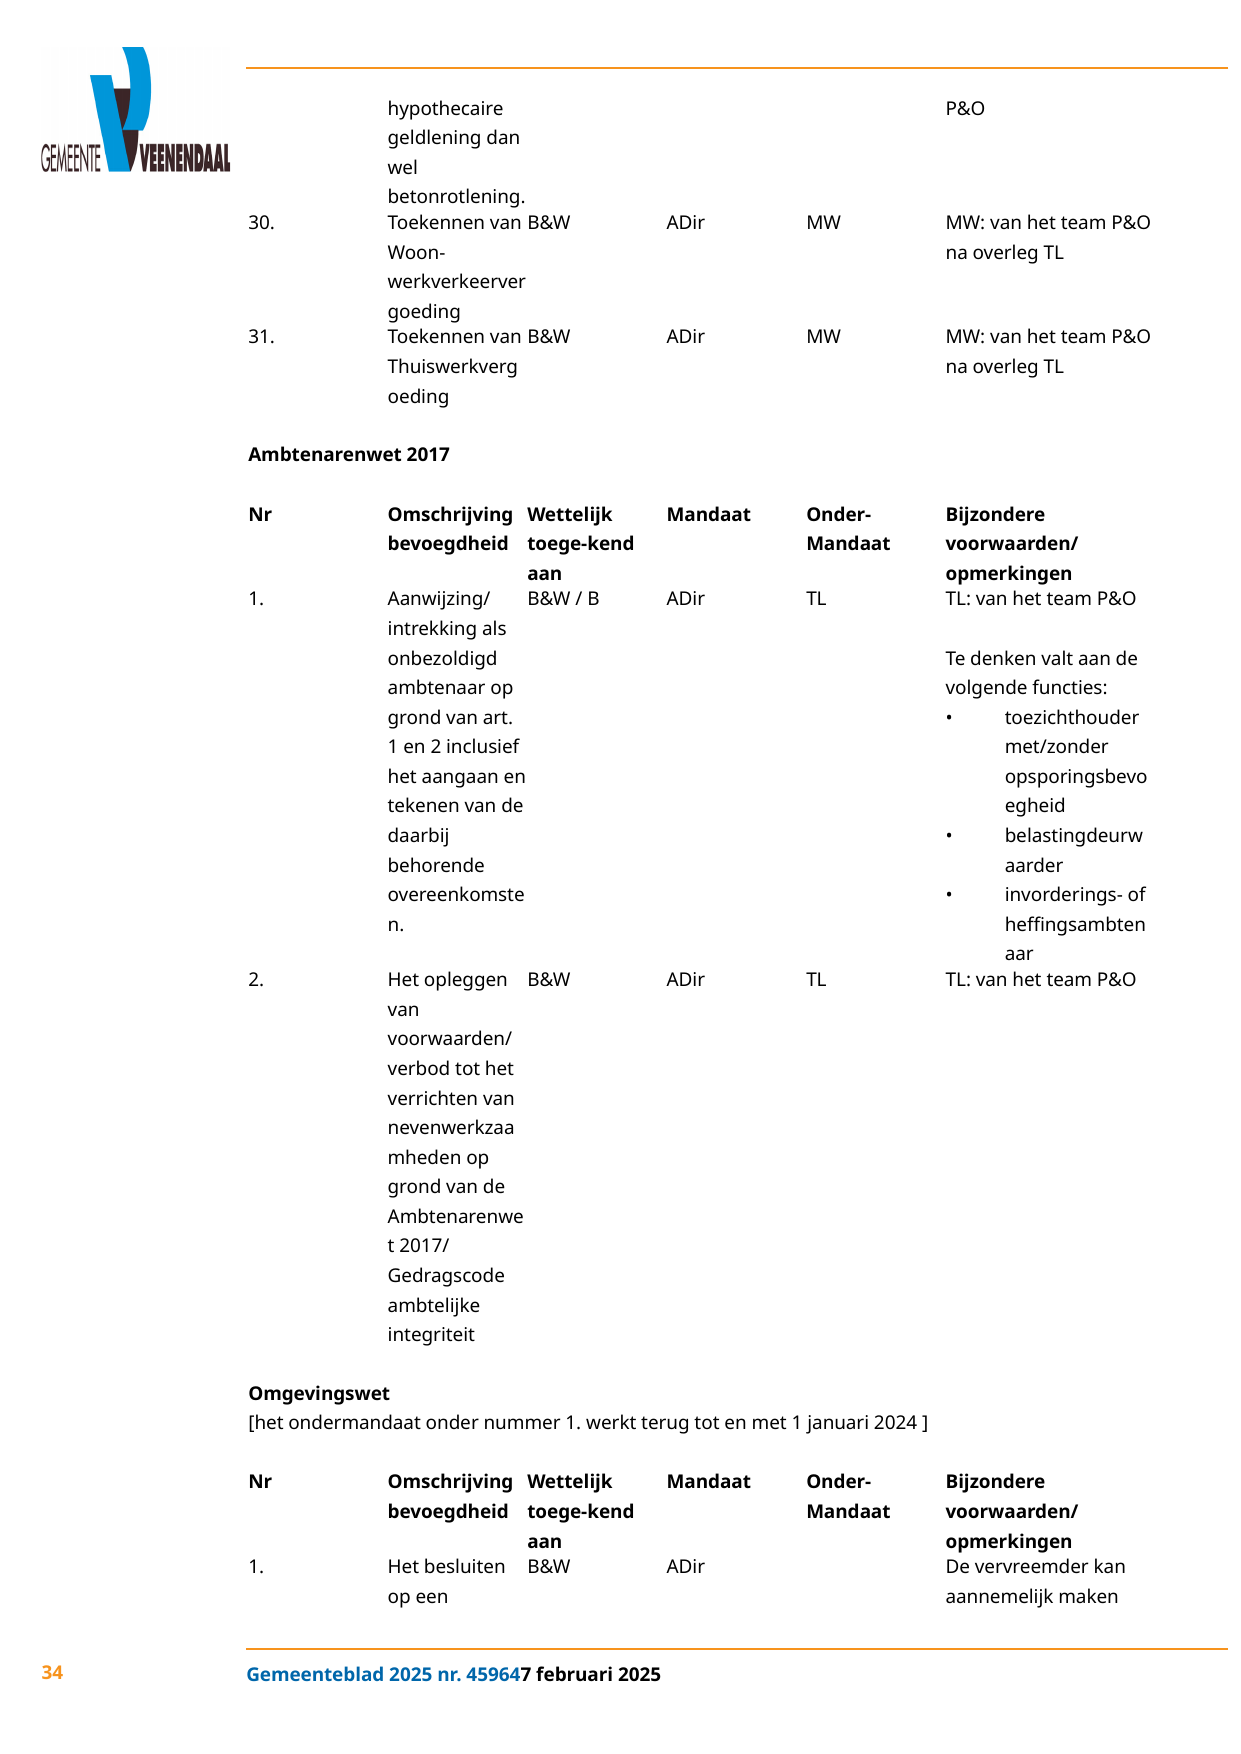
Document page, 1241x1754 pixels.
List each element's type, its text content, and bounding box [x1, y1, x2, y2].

table_cell ADir [666, 966, 806, 1347]
table_cell Het opleggen van voorwaarden/ verbod tot het verrichten van nevenwerkzaamheden op grond van de Ambtenarenwet 2017/ Gedragscode ambtelijke integriteit [388, 966, 527, 1347]
table_cell B&W [527, 209, 666, 324]
picture [41, 47, 130, 172]
table_cell MW: van het team P&O na overleg TL [945, 209, 1152, 324]
table_cell 1. [248, 586, 387, 966]
table_cell B&W [527, 324, 666, 409]
table_header Wettelijk toege-kend aan [527, 1469, 666, 1554]
table_cell ADir [666, 586, 806, 966]
table_cell [248, 95, 387, 209]
table_cell 2. [248, 966, 387, 1347]
table_cell [527, 95, 666, 209]
table_cell 30. [248, 209, 387, 324]
table_cell B&W [527, 966, 666, 1347]
text Ambtenarenwet 2017 [248, 441, 1152, 467]
table_cell Aanwijzing/intrekking als onbezoldigd ambtenaar op grond van art. 1 en 2 inclusief het aangaan en tekenen van de daarbij behorende overeenkomsten. [388, 586, 527, 966]
table_cell Toekennen van Thuiswerkvergoeding [388, 324, 527, 409]
table_cell TL: van het team P&O Te denken valt aan de volgende functies: toezichthouder met/zonder opsporingsbevoegheid belastingdeurwaarder invorderings- of heffingsambtenaar [945, 586, 1152, 966]
table_header Wettelijk toege-kend aan [527, 501, 666, 586]
table_header Onder- Mandaat [806, 1469, 945, 1554]
table_cell 1. [248, 1554, 387, 1609]
table_cell P&O [945, 95, 1152, 209]
table_cell TL [806, 586, 945, 966]
table_cell MW: van het team P&O na overleg TL [945, 324, 1152, 409]
table_header Nr [248, 1469, 387, 1554]
table_header Onder- Mandaat [806, 501, 945, 586]
table_header Omschrijving bevoegdheid [388, 1469, 527, 1554]
table_cell [806, 1554, 945, 1609]
table_header Mandaat [666, 1469, 806, 1554]
table_header Nr [248, 501, 387, 586]
table_cell Het besluiten op een [388, 1554, 527, 1609]
table_header Omschrijving bevoegdheid [388, 501, 527, 586]
table_header Bijzondere voorwaarden/ opmerkingen [945, 1469, 1152, 1554]
table_cell ADir [666, 324, 806, 409]
table_cell TL: van het team P&O [945, 966, 1152, 1347]
table_header Mandaat [666, 501, 806, 586]
table_cell TL [806, 966, 945, 1347]
table_cell MW [806, 209, 945, 324]
table_cell [666, 95, 806, 209]
text Omgevingswet [248, 1380, 1152, 1406]
table_cell hypothecaire geldlening dan wel betonrotlening. [388, 95, 527, 209]
table_cell ADir [666, 1554, 806, 1609]
table_cell De vervreemder kan aannemelijk maken [945, 1554, 1152, 1609]
table_header Bijzondere voorwaarden/ opmerkingen [945, 501, 1152, 586]
table_cell B&W / B [527, 586, 666, 966]
table_cell Toekennen van Woon-werkverkeervergoeding [388, 209, 527, 324]
picture [123, 47, 231, 172]
table_cell B&W [527, 1554, 666, 1609]
table_cell 31. [248, 324, 387, 409]
table_cell [806, 95, 945, 209]
table_cell ADir [666, 209, 806, 324]
table_cell MW [806, 324, 945, 409]
text [het ondermandaat onder nummer 1. werkt terug tot en met 1 januari 2024 ] [248, 1409, 1152, 1435]
